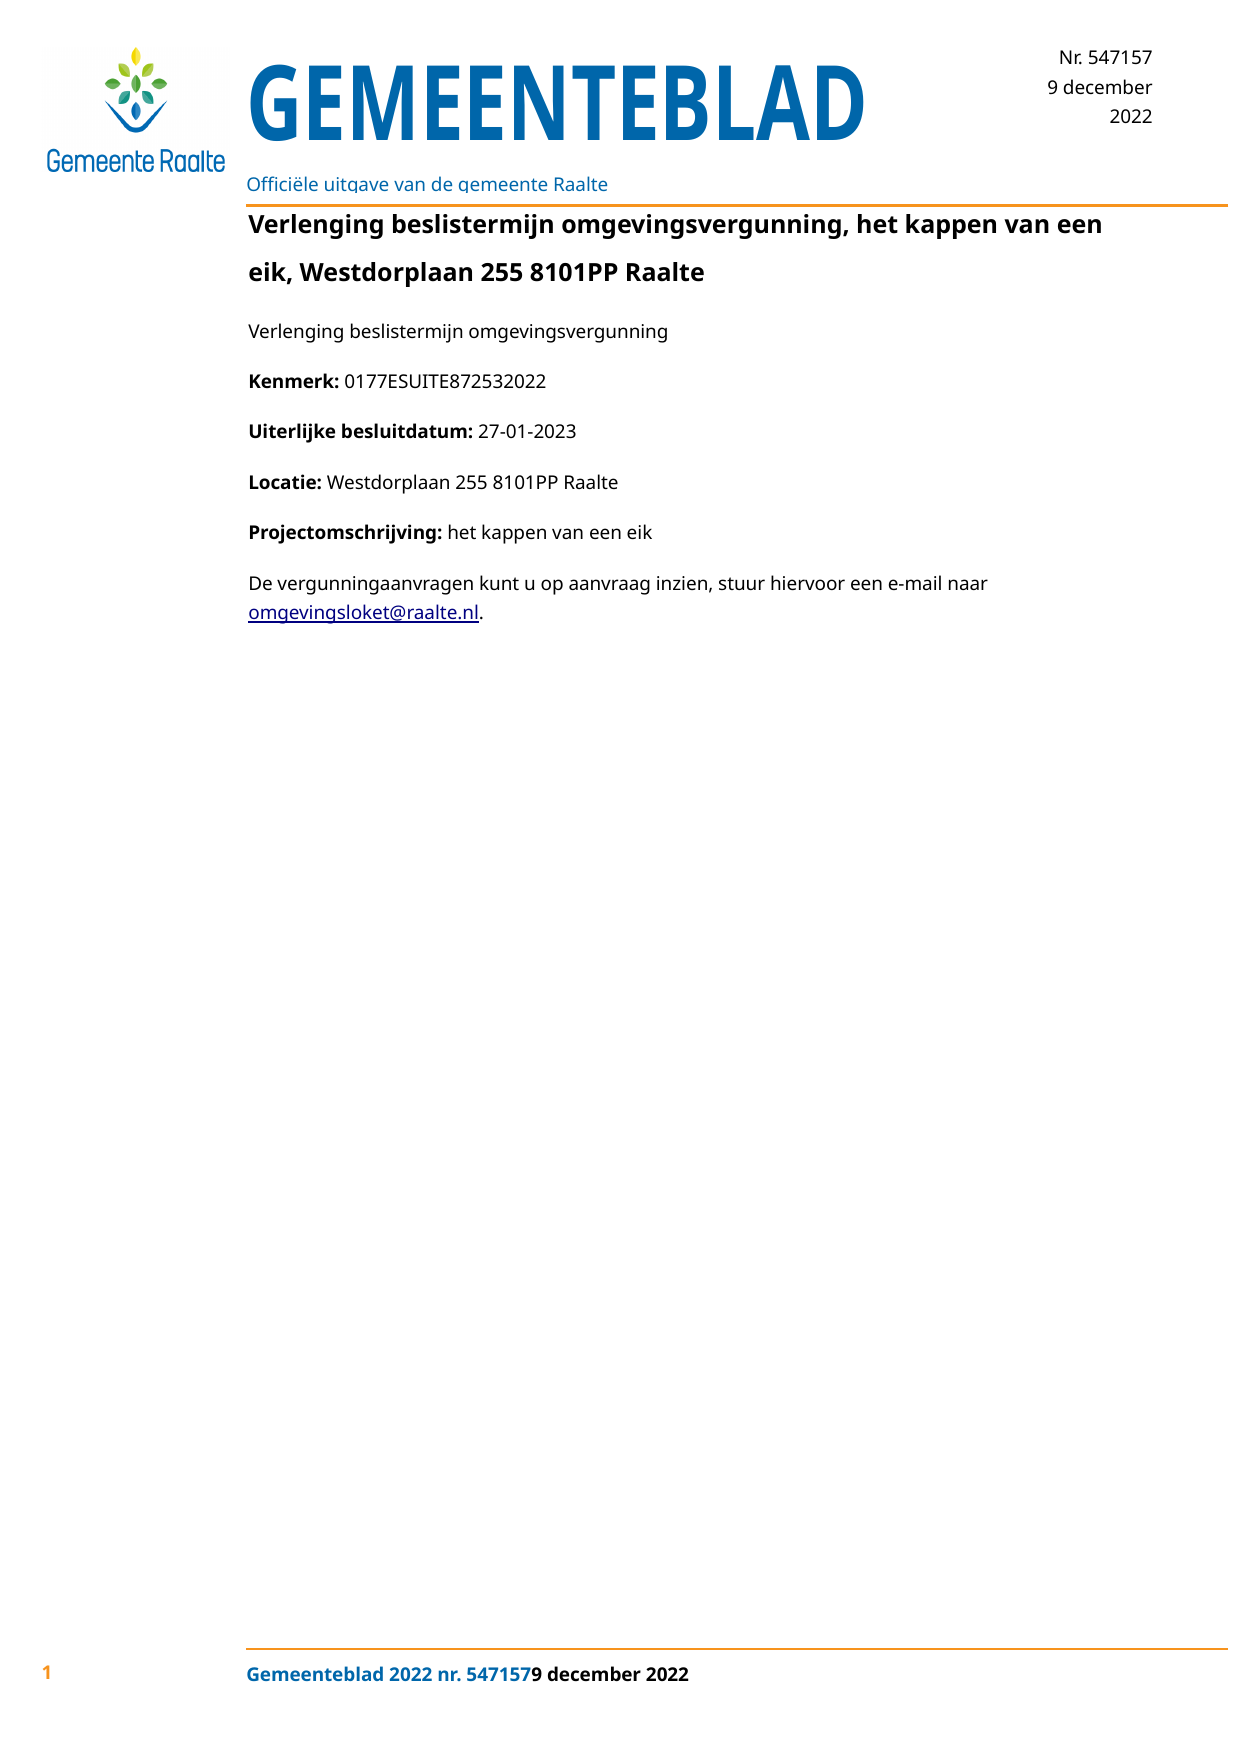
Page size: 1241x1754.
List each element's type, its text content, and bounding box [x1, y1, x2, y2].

text Uiterlijke besluitdatum: 27-01-2023 [248, 419, 1152, 444]
text Verlenging beslistermijn omgevingsvergunning [248, 318, 1152, 344]
text De vergunningaanvragen kunt u op aanvraag inzien, stuur hiervoor een e-mail naar omgevingsloket@raalte.nl. [248, 570, 1152, 625]
text Projectomschrijving: het kappen van een eik [248, 519, 1152, 545]
picture [41, 47, 231, 172]
text Verlenging beslistermijn omgevingsvergunning, het kappen van een eik, Westdorplaan 255 8101PP Raalte [248, 207, 1152, 288]
text Kenmerk: 0177ESUITE872532022 [248, 368, 1152, 394]
text Locatie: Westdorplaan 255 8101PP Raalte [248, 469, 1152, 495]
